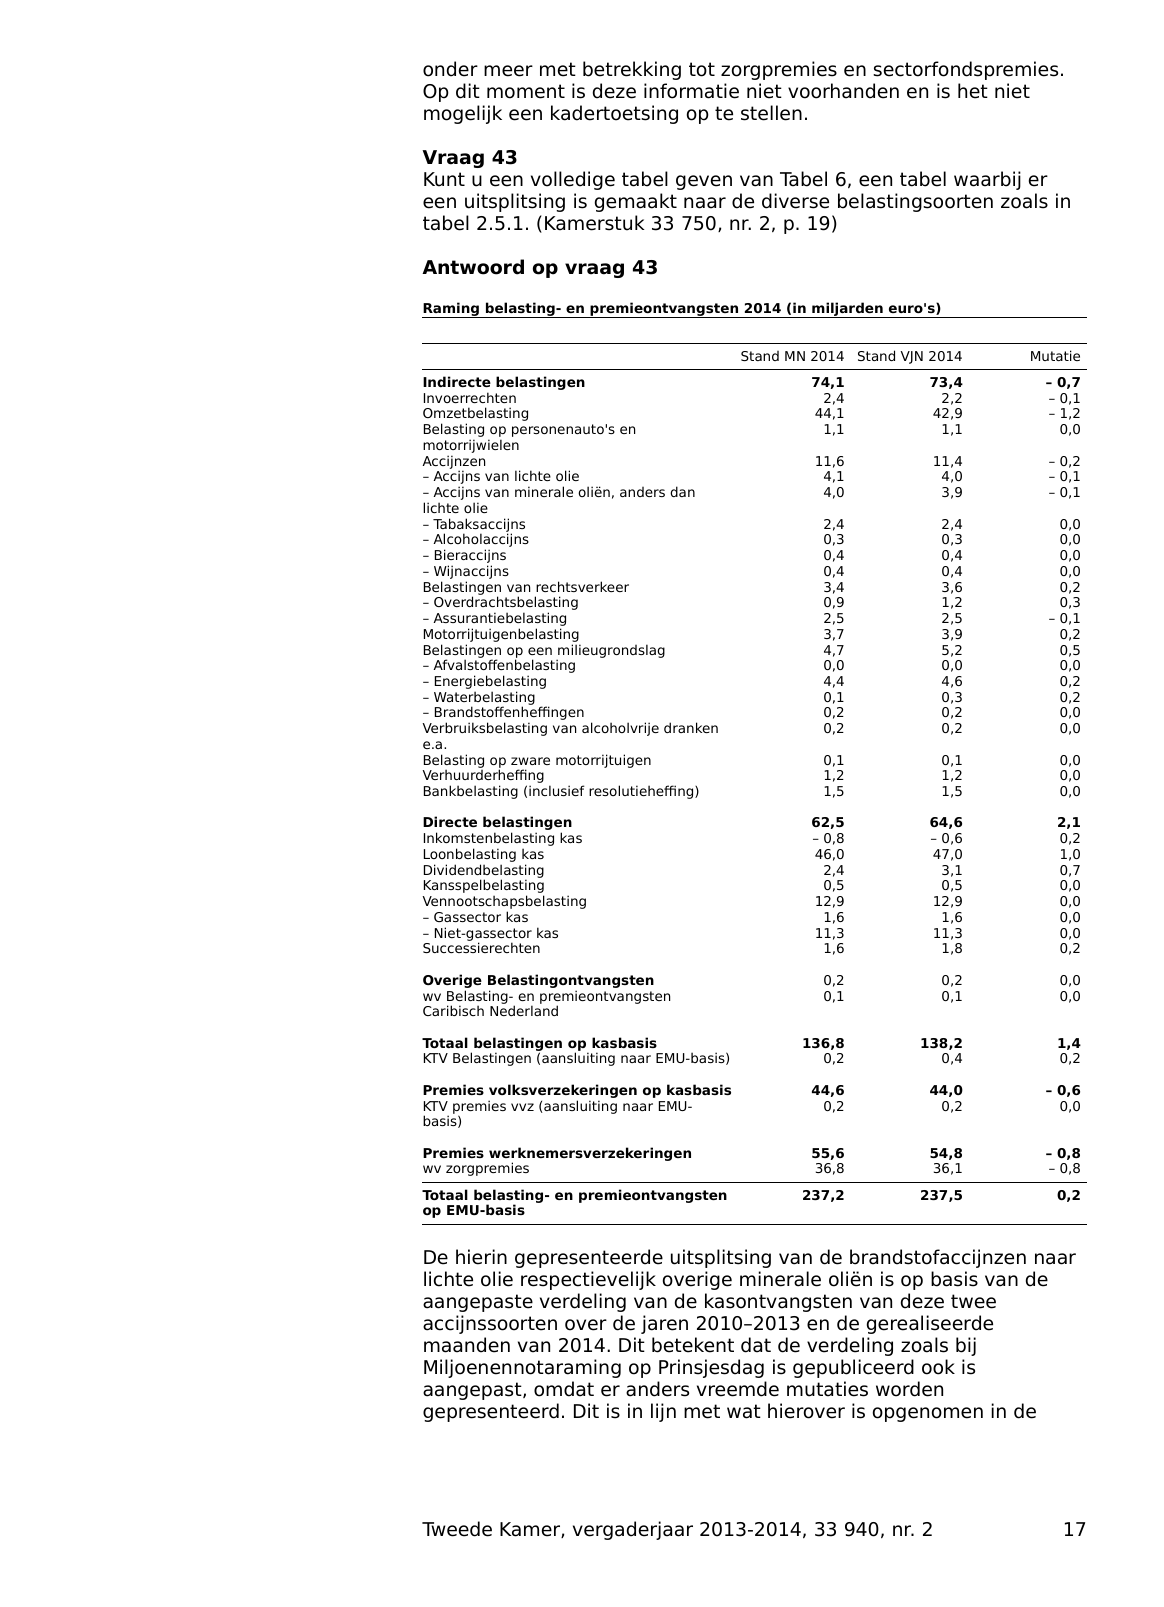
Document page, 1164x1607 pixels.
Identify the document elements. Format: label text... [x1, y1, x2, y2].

table_cell 0,4 [732, 548, 850, 564]
table_cell 0,0 [969, 658, 1087, 674]
text onder meer met betrekking tot zorgpremies en sectorfondspremies. Op dit moment is deze informatie niet voorhanden en is het niet mogelijk een kadertoetsing op te stellen. [422, 59, 1087, 125]
table_cell 0,5 [969, 642, 1087, 658]
table_header Raming belasting- en premieontvangsten 2014 (in miljarden euro's) [422, 301, 1087, 317]
table_cell 0,0 [969, 988, 1087, 1020]
table_cell Vennootschapsbelasting [422, 894, 732, 910]
table_cell 73,4 [850, 370, 968, 391]
table_cell 1,8 [850, 941, 968, 957]
table_cell 2,4 [732, 863, 850, 878]
table_cell 2,4 [732, 391, 850, 406]
table_cell 0,1 [850, 988, 968, 1020]
table_cell 0,2 [732, 1051, 850, 1067]
table_cell [732, 957, 850, 973]
table_cell [850, 1020, 968, 1036]
table_cell 3,9 [850, 485, 968, 516]
table_cell – 0,1 [969, 485, 1087, 516]
table_cell Loonbelasting kas [422, 847, 732, 862]
table_cell 0,0 [969, 548, 1087, 564]
table_cell Belastingen op een milieugrondslag [422, 642, 732, 658]
table_cell 0,2 [969, 1051, 1087, 1067]
text Vraag 43 [422, 147, 1087, 169]
table_cell 0,0 [969, 721, 1087, 752]
table_cell 0,2 [969, 579, 1087, 595]
table_cell 237,2 [732, 1183, 850, 1224]
table_cell 62,5 [732, 815, 850, 831]
text De hierin gepresenteerde uitsplitsing van de brandstofaccijnzen naar lichte olie respectievelijk overige minerale oliën is op basis van de aangepaste verdeling van de kasontvangsten van deze twee accijnssoorten over de jaren 2010–2013 en de gerealiseerde maanden van 2014. Dit betekent dat de verdeling zoals bij Miljoenennotaraming op Prinsjesdag is gepubliceerd ook is aangepast, omdat er anders vreemde mutaties worden gepresenteerd. Dit is in lijn met wat hierover is opgenomen in de [422, 1247, 1087, 1445]
table_cell 0,1 [732, 753, 850, 768]
table_cell Totaal belasting- en premieontvangsten op EMU-basis [422, 1183, 732, 1224]
table_cell – 1,2 [969, 406, 1087, 422]
table_cell [969, 1020, 1087, 1036]
table_cell 0,2 [969, 1183, 1087, 1224]
table_cell 1,4 [969, 1036, 1087, 1051]
table_cell 237,5 [850, 1183, 968, 1224]
table_cell 0,0 [969, 516, 1087, 532]
table_cell Belastingen van rechtsverkeer [422, 579, 732, 595]
table_cell 0,1 [850, 753, 968, 768]
table_cell 0,7 [969, 863, 1087, 878]
table_cell KTV Belastingen (aansluiting naar EMU-basis) [422, 1051, 732, 1067]
table_cell 64,6 [850, 815, 968, 831]
table_cell 1,5 [850, 784, 968, 799]
table_cell 0,3 [850, 532, 968, 548]
table_cell 0,3 [732, 532, 850, 548]
table_cell Accijnzen [422, 454, 732, 469]
table_cell 36,8 [732, 1161, 850, 1182]
table_cell 0,4 [850, 564, 968, 579]
table_cell 0,2 [850, 705, 968, 721]
table_cell 1,5 [732, 784, 850, 799]
table_cell [969, 1067, 1087, 1083]
table_cell [969, 800, 1087, 815]
table_cell 11,3 [850, 925, 968, 941]
table_cell 0,2 [969, 941, 1087, 957]
table_cell 0,2 [850, 1099, 968, 1130]
table_cell Successierechten [422, 941, 732, 957]
table_cell [422, 344, 732, 369]
table_cell [422, 318, 1087, 343]
table_cell – Overdrachtsbelasting [422, 595, 732, 611]
table_cell 12,9 [732, 894, 850, 910]
table_cell [732, 1020, 850, 1036]
table_cell 46,0 [732, 847, 850, 862]
table_cell – Gassector kas [422, 910, 732, 925]
table_cell 4,4 [732, 674, 850, 689]
table_cell Invoerrechten [422, 391, 732, 406]
table_cell [850, 1130, 968, 1146]
table_cell [422, 957, 732, 973]
table_cell 0,0 [969, 973, 1087, 988]
table_cell 0,9 [732, 595, 850, 611]
table_cell Bankbelasting (inclusief resolutieheffing) [422, 784, 732, 799]
table_cell [422, 800, 732, 815]
table_cell 0,0 [969, 564, 1087, 579]
table_cell 1,1 [732, 422, 850, 453]
table_cell KTV premies vvz (aansluiting naar EMU-basis) [422, 1099, 732, 1130]
table_cell 0,2 [969, 627, 1087, 642]
table_cell 0,2 [850, 973, 968, 988]
table_cell 4,1 [732, 469, 850, 485]
table_cell – 0,8 [732, 831, 850, 847]
table_cell – 0,1 [969, 611, 1087, 627]
table_cell – Accijns van minerale oliën, anders dan lichte olie [422, 485, 732, 516]
table_cell 0,0 [969, 768, 1087, 784]
table_cell 2,4 [732, 516, 850, 532]
table_cell Verbruiksbelasting van alcoholvrije dranken e.a. [422, 721, 732, 752]
table_cell [422, 1067, 732, 1083]
table_cell 74,1 [732, 370, 850, 391]
table_cell 47,0 [850, 847, 968, 862]
table_cell 0,0 [732, 658, 850, 674]
table_cell 2,5 [850, 611, 968, 627]
table_cell Omzetbelasting [422, 406, 732, 422]
table_cell 5,2 [850, 642, 968, 658]
table_cell 0,2 [850, 721, 968, 752]
table_cell 0,5 [732, 878, 850, 894]
table_cell 11,4 [850, 454, 968, 469]
table_cell – Tabaksaccijns [422, 516, 732, 532]
table_cell [732, 1067, 850, 1083]
table_cell 2,1 [969, 815, 1087, 831]
table_cell 42,9 [850, 406, 968, 422]
table_cell 0,1 [732, 690, 850, 705]
table_cell – Alcoholaccijns [422, 532, 732, 548]
table_cell 3,9 [850, 627, 968, 642]
table_cell wv zorgpremies [422, 1161, 732, 1182]
table_cell 0,3 [850, 690, 968, 705]
table_cell 0,4 [850, 1051, 968, 1067]
table_cell [422, 1130, 732, 1146]
table_cell 4,0 [850, 469, 968, 485]
table_cell – 0,6 [969, 1083, 1087, 1098]
table_cell Kansspelbelasting [422, 878, 732, 894]
table_cell – 0,8 [969, 1146, 1087, 1161]
table_cell 0,1 [732, 988, 850, 1020]
table_cell – Wijnaccijns [422, 564, 732, 579]
table_cell Totaal belastingen op kasbasis [422, 1036, 732, 1051]
table_cell Overige Belastingontvangsten [422, 973, 732, 988]
table_cell 0,0 [969, 784, 1087, 799]
table_cell Premies volksverzekeringen op kasbasis [422, 1083, 732, 1098]
table_cell 0,2 [732, 1099, 850, 1130]
table_cell [850, 1067, 968, 1083]
table_cell [850, 800, 968, 815]
table_cell 0,0 [969, 753, 1087, 768]
table_cell [732, 1130, 850, 1146]
table_cell 2,4 [850, 516, 968, 532]
table_cell – Brandstoffenheffingen [422, 705, 732, 721]
table_cell 2,5 [732, 611, 850, 627]
table_cell 44,1 [732, 406, 850, 422]
table_cell Motorrijtuigenbelasting [422, 627, 732, 642]
table_cell Indirecte belastingen [422, 370, 732, 391]
table_cell 1,6 [732, 910, 850, 925]
table_cell 3,6 [850, 579, 968, 595]
table_cell – 0,6 [850, 831, 968, 847]
table_cell 0,0 [969, 705, 1087, 721]
table_cell 0,2 [732, 705, 850, 721]
table_cell 1,1 [850, 422, 968, 453]
table_cell 0,0 [969, 422, 1087, 453]
table_cell 0,3 [969, 595, 1087, 611]
table_cell [969, 957, 1087, 973]
table_cell Inkomstenbelasting kas [422, 831, 732, 847]
table_cell – Assurantiebelasting [422, 611, 732, 627]
table_cell [732, 800, 850, 815]
table_cell – Energiebelasting [422, 674, 732, 689]
table_cell Belasting op zware motorrijtuigen [422, 753, 732, 768]
table_cell 2,2 [850, 391, 968, 406]
table_cell Belasting op personenauto's en motorrijwielen [422, 422, 732, 453]
table_cell 0,0 [969, 910, 1087, 925]
table_cell – Accijns van lichte olie [422, 469, 732, 485]
table_cell Verhuurderheffing [422, 768, 732, 784]
table_cell wv Belasting- en premieontvangsten Caribisch Nederland [422, 988, 732, 1020]
table_cell 0,2 [969, 690, 1087, 705]
table_cell Mutatie [969, 344, 1087, 369]
table_cell 1,2 [732, 768, 850, 784]
table_cell Directe belastingen [422, 815, 732, 831]
table_cell 1,2 [850, 595, 968, 611]
table_cell 3,7 [732, 627, 850, 642]
table_cell 0,2 [969, 831, 1087, 847]
table_cell Stand VJN 2014 [850, 344, 968, 369]
table_cell 44,0 [850, 1083, 968, 1098]
table_cell 0,2 [969, 674, 1087, 689]
table_cell 11,3 [732, 925, 850, 941]
table_cell – 0,2 [969, 454, 1087, 469]
table_cell 1,0 [969, 847, 1087, 862]
table_cell 1,6 [732, 941, 850, 957]
table_cell – Afvalstoffenbelasting [422, 658, 732, 674]
table_cell 0,5 [850, 878, 968, 894]
table_cell – 0,7 [969, 370, 1087, 391]
table_cell – 0,8 [969, 1161, 1087, 1182]
table_cell 0,4 [732, 564, 850, 579]
table_cell 44,6 [732, 1083, 850, 1098]
table_cell Stand MN 2014 [732, 344, 850, 369]
table_cell 0,0 [969, 878, 1087, 894]
table_cell 54,8 [850, 1146, 968, 1161]
table_cell – 0,1 [969, 469, 1087, 485]
table_cell 0,0 [969, 894, 1087, 910]
table_cell – Waterbelasting [422, 690, 732, 705]
table_cell 0,0 [969, 532, 1087, 548]
table_cell [850, 957, 968, 973]
table_cell 4,0 [732, 485, 850, 516]
table_cell 55,6 [732, 1146, 850, 1161]
table_cell 3,1 [850, 863, 968, 878]
table_cell 1,2 [850, 768, 968, 784]
table_cell 138,2 [850, 1036, 968, 1051]
table_cell – Bieraccijns [422, 548, 732, 564]
table_cell 1,6 [850, 910, 968, 925]
table_cell 0,0 [850, 658, 968, 674]
table_cell 4,6 [850, 674, 968, 689]
table_cell [422, 1020, 732, 1036]
table_cell 12,9 [850, 894, 968, 910]
table_cell Premies werknemersverzekeringen [422, 1146, 732, 1161]
table_cell 136,8 [732, 1036, 850, 1051]
table_cell – Niet-gassector kas [422, 925, 732, 941]
text Kunt u een volledige tabel geven van Tabel 6, een tabel waarbij er een uitsplitsing is gemaakt naar de diverse belastingsoorten zoals in tabel 2.5.1. (Kamerstuk 33 750, nr. 2, p. 19) [422, 169, 1087, 235]
table_cell 0,2 [732, 721, 850, 752]
table_cell 0,2 [732, 973, 850, 988]
table_cell 36,1 [850, 1161, 968, 1182]
table_cell – 0,1 [969, 391, 1087, 406]
table_cell [969, 1130, 1087, 1146]
table_cell 3,4 [732, 579, 850, 595]
text Antwoord op vraag 43 [422, 257, 1087, 279]
table_cell 0,0 [969, 1099, 1087, 1130]
table_cell Dividendbelasting [422, 863, 732, 878]
table_cell 4,7 [732, 642, 850, 658]
table_cell 11,6 [732, 454, 850, 469]
table_cell 0,4 [850, 548, 968, 564]
table_cell 0,0 [969, 925, 1087, 941]
